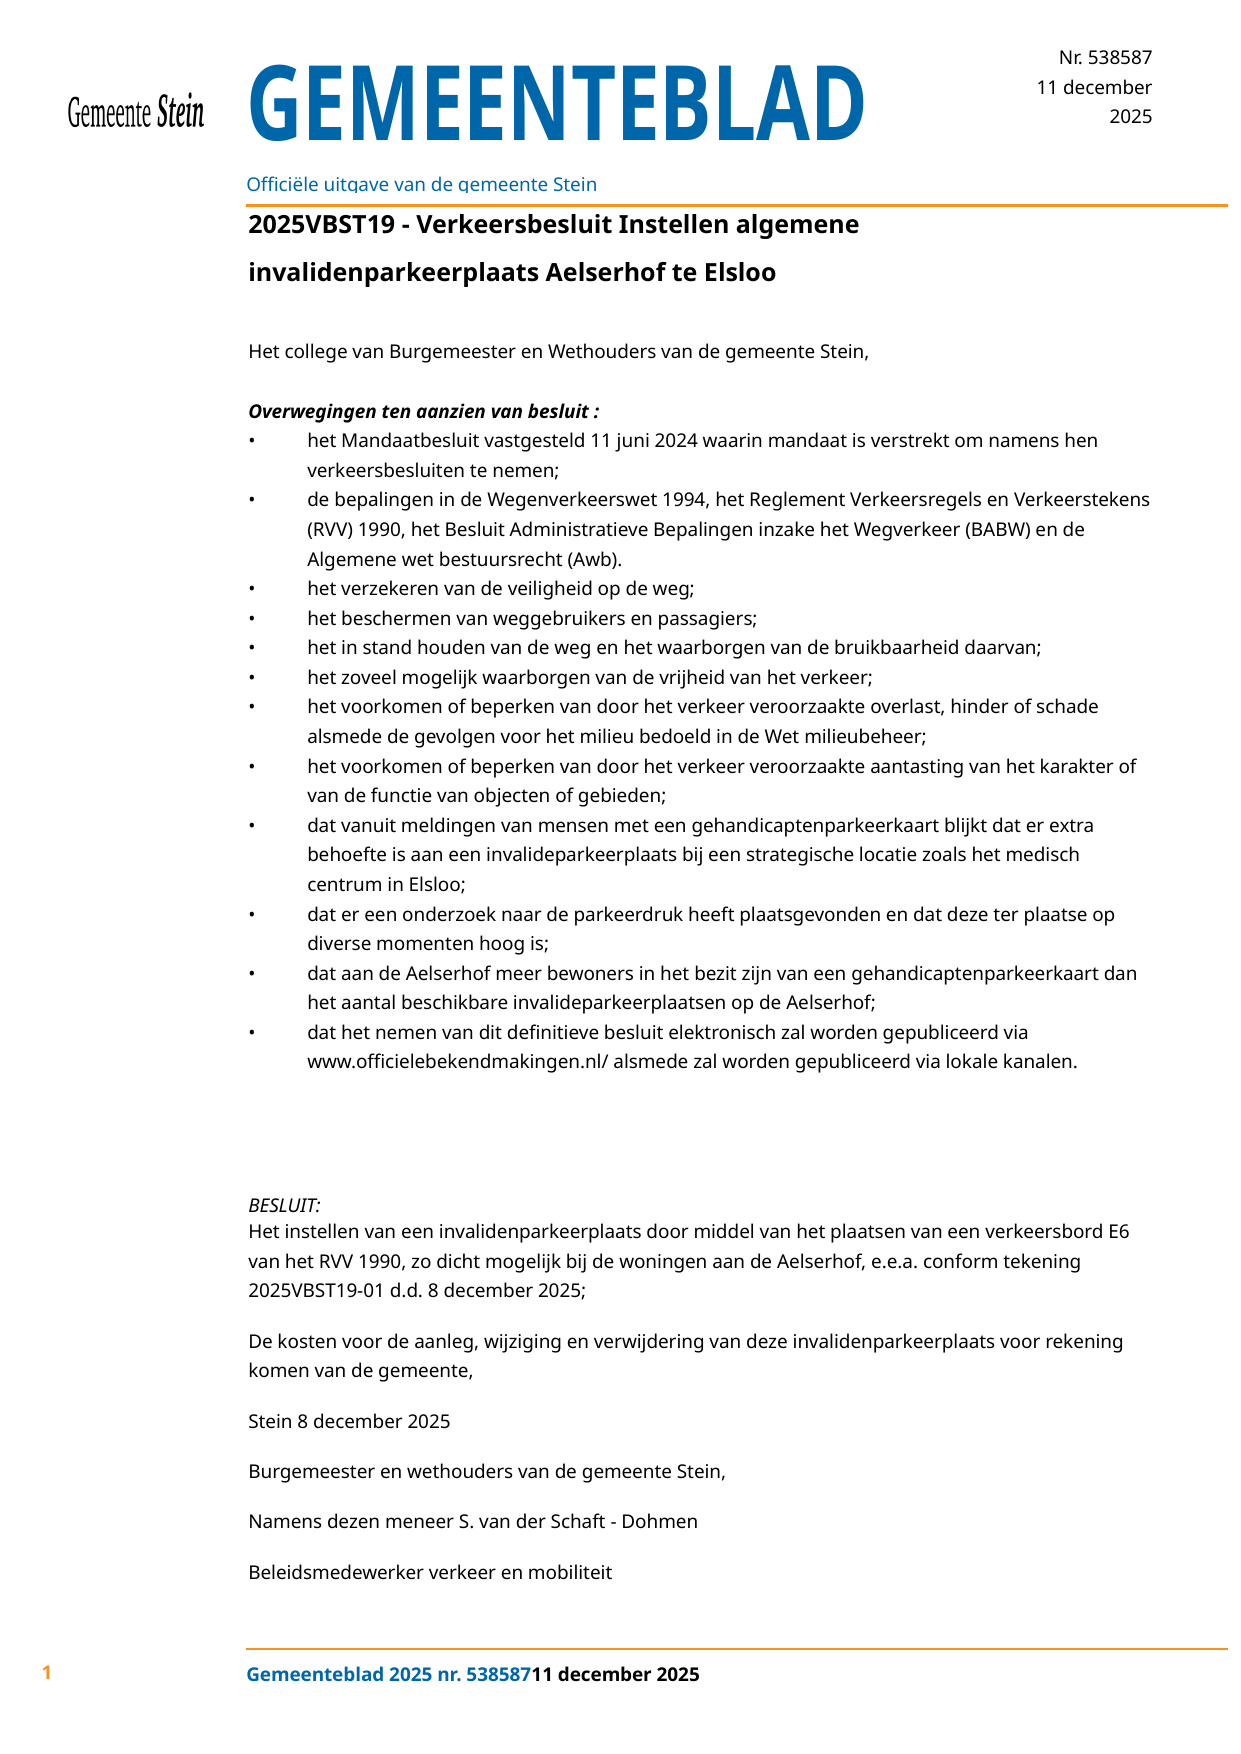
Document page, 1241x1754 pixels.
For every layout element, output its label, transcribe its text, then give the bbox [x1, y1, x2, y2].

list het Mandaatbesluit vastgesteld 11 juni 2024 waarin mandaat is verstrekt om namens hen verkeersbesluiten te nemen; [248, 427, 1152, 483]
list dat het nemen van dit definitieve besluit elektronisch zal worden gepubliceerd via www.officielebekendmakingen.nl/ alsmede zal worden gepubliceerd via lokale kanalen. [248, 1019, 1152, 1074]
text Het college van Burgemeester en Wethouders van de gemeente Stein, [248, 339, 1152, 364]
text De kosten voor de aanleg, wijziging en verwijdering van deze invalidenparkeerplaats voor rekening komen van de gemeente, [248, 1328, 1152, 1383]
text Stein 8 december 2025 [248, 1408, 1152, 1434]
text 2025VBST19 - Verkeersbesluit Instellen algemene invalidenparkeerplaats Aelserhof te Elsloo [248, 207, 1152, 288]
list dat aan de Aelserhof meer bewoners in het bezit zijn van een gehandicaptenparkeerkaart dan het aantal beschikbare invalideparkeerplaatsen op de Aelserhof; [248, 960, 1152, 1015]
list de bepalingen in de Wegenverkeerswet 1994, het Reglement Verkeersregels en Verkeerstekens (RVV) 1990, het Besluit Administratieve Bepalingen inzake het Wegverkeer (BABW) en de Algemene wet bestuursrecht (Awb). [248, 487, 1152, 571]
picture [41, 47, 231, 172]
list het zoveel mogelijk waarborgen van de vrijheid van het verkeer; [248, 664, 1152, 690]
text Overwegingen ten aanzien van besluit : [248, 398, 1152, 423]
text Beleidsmedewerker verkeer en mobiliteit [248, 1559, 1152, 1585]
list het verzekeren van de veiligheid op de weg; [248, 575, 1152, 601]
text Burgemeester en wethouders van de gemeente Stein, [248, 1458, 1152, 1484]
text Namens dezen meneer S. van der Schaft - Dohmen [248, 1509, 1152, 1534]
list het voorkomen of beperken van door het verkeer veroorzaakte aantasting van het karakter of van de functie van objecten of gebieden; [248, 753, 1152, 808]
list dat er een onderzoek naar de parkeerdruk heeft plaatsgevonden en dat deze ter plaatse op diverse momenten hoog is; [248, 901, 1152, 956]
text BESLUIT: [248, 1193, 1152, 1218]
list dat vanuit meldingen van mensen met een gehandicaptenparkeerkaart blijkt dat er extra behoefte is aan een invalideparkeerplaats bij een strategische locatie zoals het medisch centrum in Elsloo; [248, 812, 1152, 897]
list het beschermen van weggebruikers en passagiers; [248, 605, 1152, 631]
text Het instellen van een invalidenparkeerplaats door middel van het plaatsen van een verkeersbord E6 van het RVV 1990, zo dicht mogelijk bij de woningen aan de Aelserhof, e.e.a. conform tekening 2025VBST19-01 d.d. 8 december 2025; [248, 1218, 1152, 1303]
list het in stand houden van de weg en het waarborgen van de bruikbaarheid daarvan; [248, 634, 1152, 660]
list het voorkomen of beperken van door het verkeer veroorzaakte overlast, hinder of schade alsmede de gevolgen voor het milieu bedoeld in de Wet milieubeheer; [248, 694, 1152, 749]
